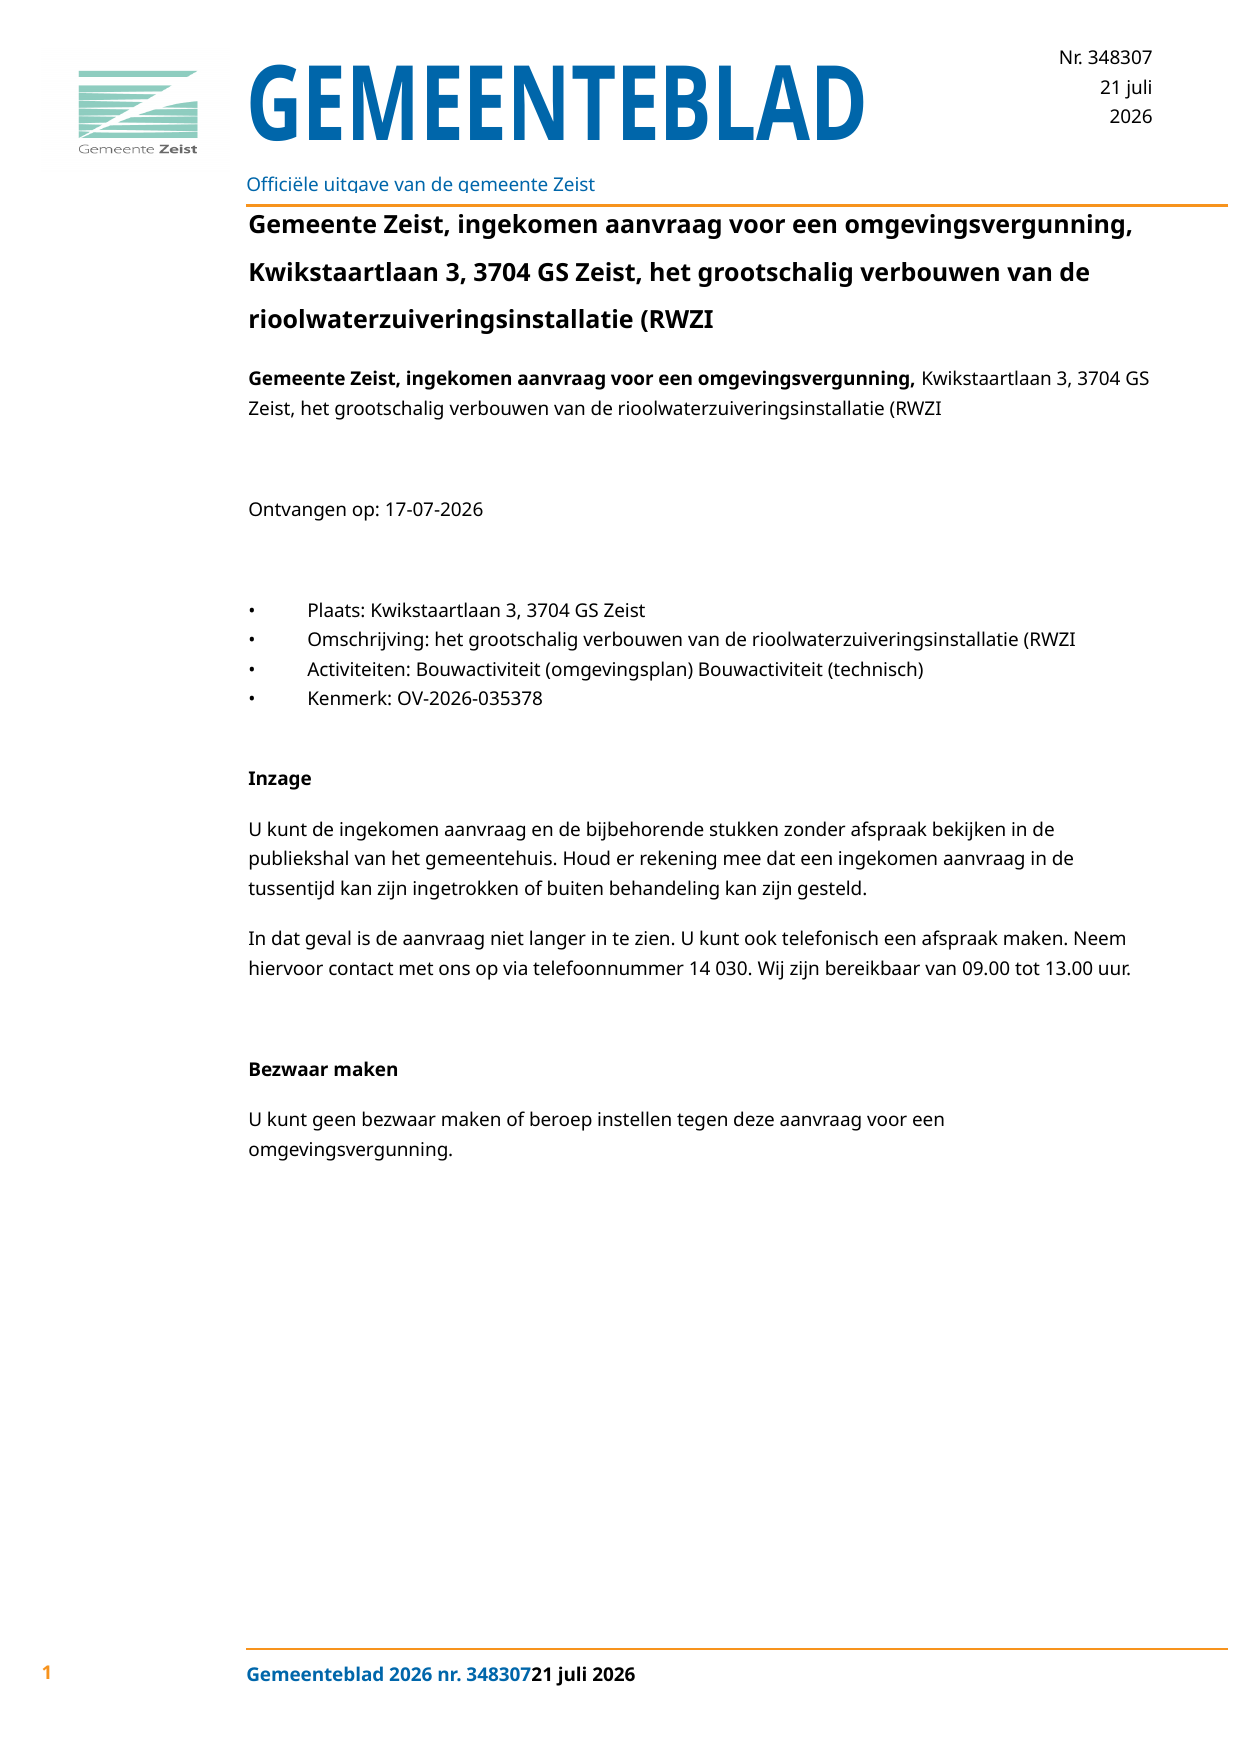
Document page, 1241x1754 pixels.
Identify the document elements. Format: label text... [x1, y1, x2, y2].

text Ontvangen op: 17-07-2026 [248, 496, 1152, 522]
list Kenmerk: OV-2026-035378 [248, 686, 1152, 711]
text U kunt de ingekomen aanvraag en de bijbehorende stukken zonder afspraak bekijken in de publiekshal van het gemeentehuis. Houd er rekening mee dat een ingekomen aanvraag in de tussentijd kan zijn ingetrokken of buiten behandeling kan zijn gesteld. [248, 816, 1152, 901]
text In dat geval is de aanvraag niet langer in te zien. U kunt ook telefonisch een afspraak maken. Neem hiervoor contact met ons op via telefoonnummer 14 030. Wij zijn bereikbaar van 09.00 tot 13.00 uur. [248, 926, 1152, 981]
text Inzage [248, 766, 1152, 791]
text Gemeente Zeist, ingekomen aanvraag voor een omgevingsvergunning, Kwikstaartlaan 3, 3704 GS Zeist, het grootschalig verbouwen van de rioolwaterzuiveringsinstallatie (RWZI [248, 366, 1152, 421]
text Gemeente Zeist, ingekomen aanvraag voor een omgevingsvergunning, Kwikstaartlaan 3, 3704 GS Zeist, het grootschalig verbouwen van de rioolwaterzuiveringsinstallatie (RWZI [248, 207, 1152, 336]
list Omschrijving: het grootschalig verbouwen van de rioolwaterzuiveringsinstallatie (RWZI [248, 626, 1152, 652]
list Plaats: Kwikstaartlaan 3, 3704 GS Zeist [248, 597, 1152, 622]
list Activiteiten: Bouwactiviteit (omgevingsplan) Bouwactiviteit (technisch) [248, 656, 1152, 682]
picture [41, 47, 231, 172]
text U kunt geen bezwaar maken of beroep instellen tegen deze aanvraag voor een omgevingsvergunning. [248, 1106, 1152, 1162]
text Bezwaar maken [248, 1056, 1152, 1082]
